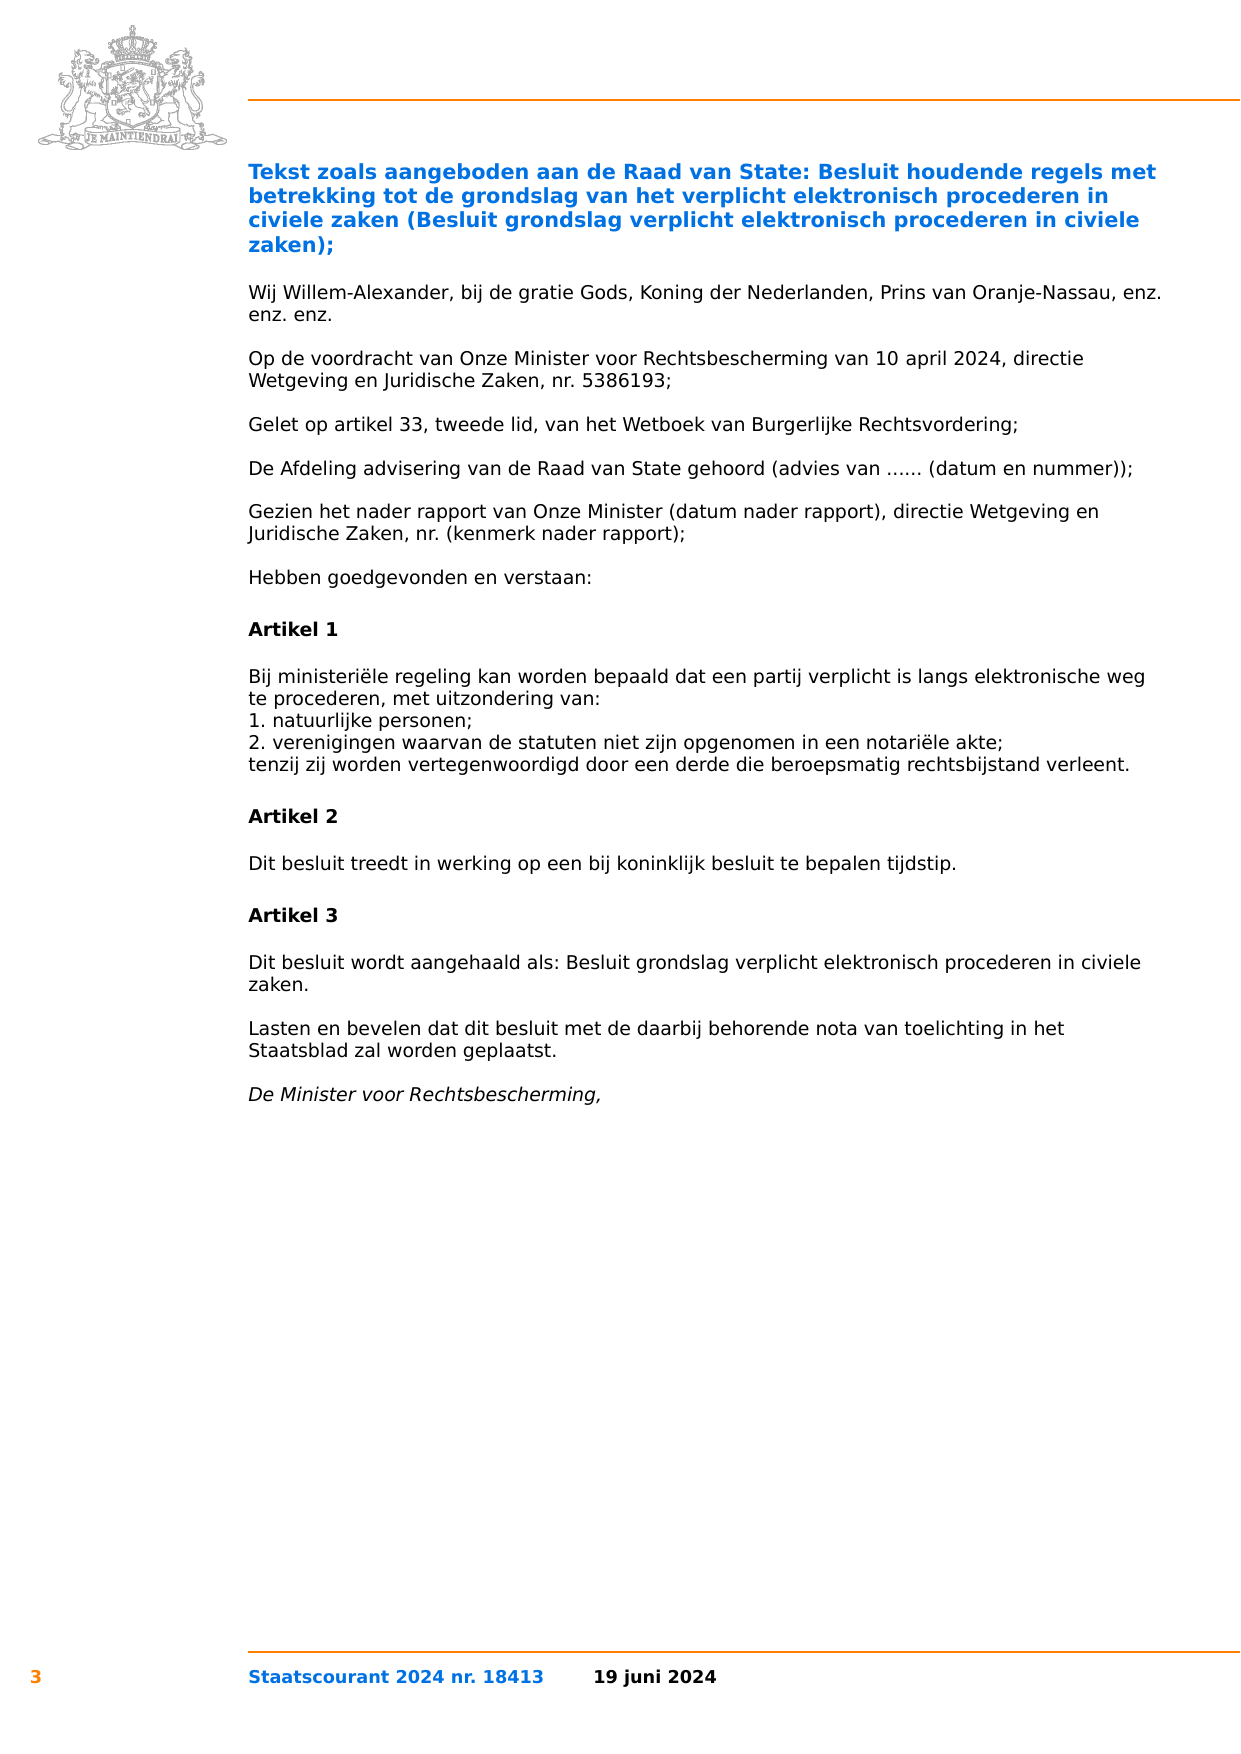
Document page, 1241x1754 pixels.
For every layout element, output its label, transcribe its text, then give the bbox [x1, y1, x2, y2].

text Wij Willem-Alexander, bij de gratie Gods, Koning der Nederlanden, Prins van Oranje-Nassau, enz. enz. enz. [248, 282, 1163, 326]
picture [38, 25, 227, 150]
text 2. verenigingen waarvan de statuten niet zijn opgenomen in een notariële akte; [248, 732, 1163, 754]
text Hebben goedgevonden en verstaan: [248, 567, 1163, 589]
text Bij ministeriële regeling kan worden bepaald dat een partij verplicht is langs elektronische weg te procederen, met uitzondering van: [248, 666, 1163, 710]
subtitle Artikel 2 [248, 806, 1163, 828]
text Dit besluit wordt aangehaald als: Besluit grondslag verplicht elektronisch procederen in civiele zaken. [248, 952, 1163, 996]
subtitle Artikel 3 [248, 905, 1163, 927]
text Lasten en bevelen dat dit besluit met de daarbij behorende nota van toelichting in het Staatsblad zal worden geplaatst. [248, 1018, 1163, 1062]
text Gelet op artikel 33, tweede lid, van het Wetboek van Burgerlijke Rechtsvordering; [248, 414, 1163, 436]
text Dit besluit treedt in werking op een bij koninklijk besluit te bepalen tijdstip. [248, 853, 1163, 875]
text Gezien het nader rapport van Onze Minister (datum nader rapport), directie Wetgeving en Juridische Zaken, nr. (kenmerk nader rapport); [248, 501, 1163, 545]
text De Minister voor Rechtsbescherming, [248, 1084, 1163, 1106]
text 1. natuurlijke personen; [248, 710, 1163, 732]
text Op de voordracht van Onze Minister voor Rechtsbescherming van 10 april 2024, directie Wetgeving en Juridische Zaken, nr. 5386193; [248, 348, 1163, 392]
subtitle Tekst zoals aangeboden aan de Raad van State: Besluit houdende regels met betrekking tot de grondslag van het verplicht elektronisch procederen in civiele zaken (Besluit grondslag verplicht elektronisch procederen in civiele zaken); [248, 160, 1163, 257]
text tenzij zij worden vertegenwoordigd door een derde die beroepsmatig rechtsbijstand verleent. [248, 754, 1163, 776]
text De Afdeling advisering van de Raad van State gehoord (advies van ...... (datum en nummer)); [248, 457, 1163, 479]
subtitle Artikel 1 [248, 619, 1163, 641]
